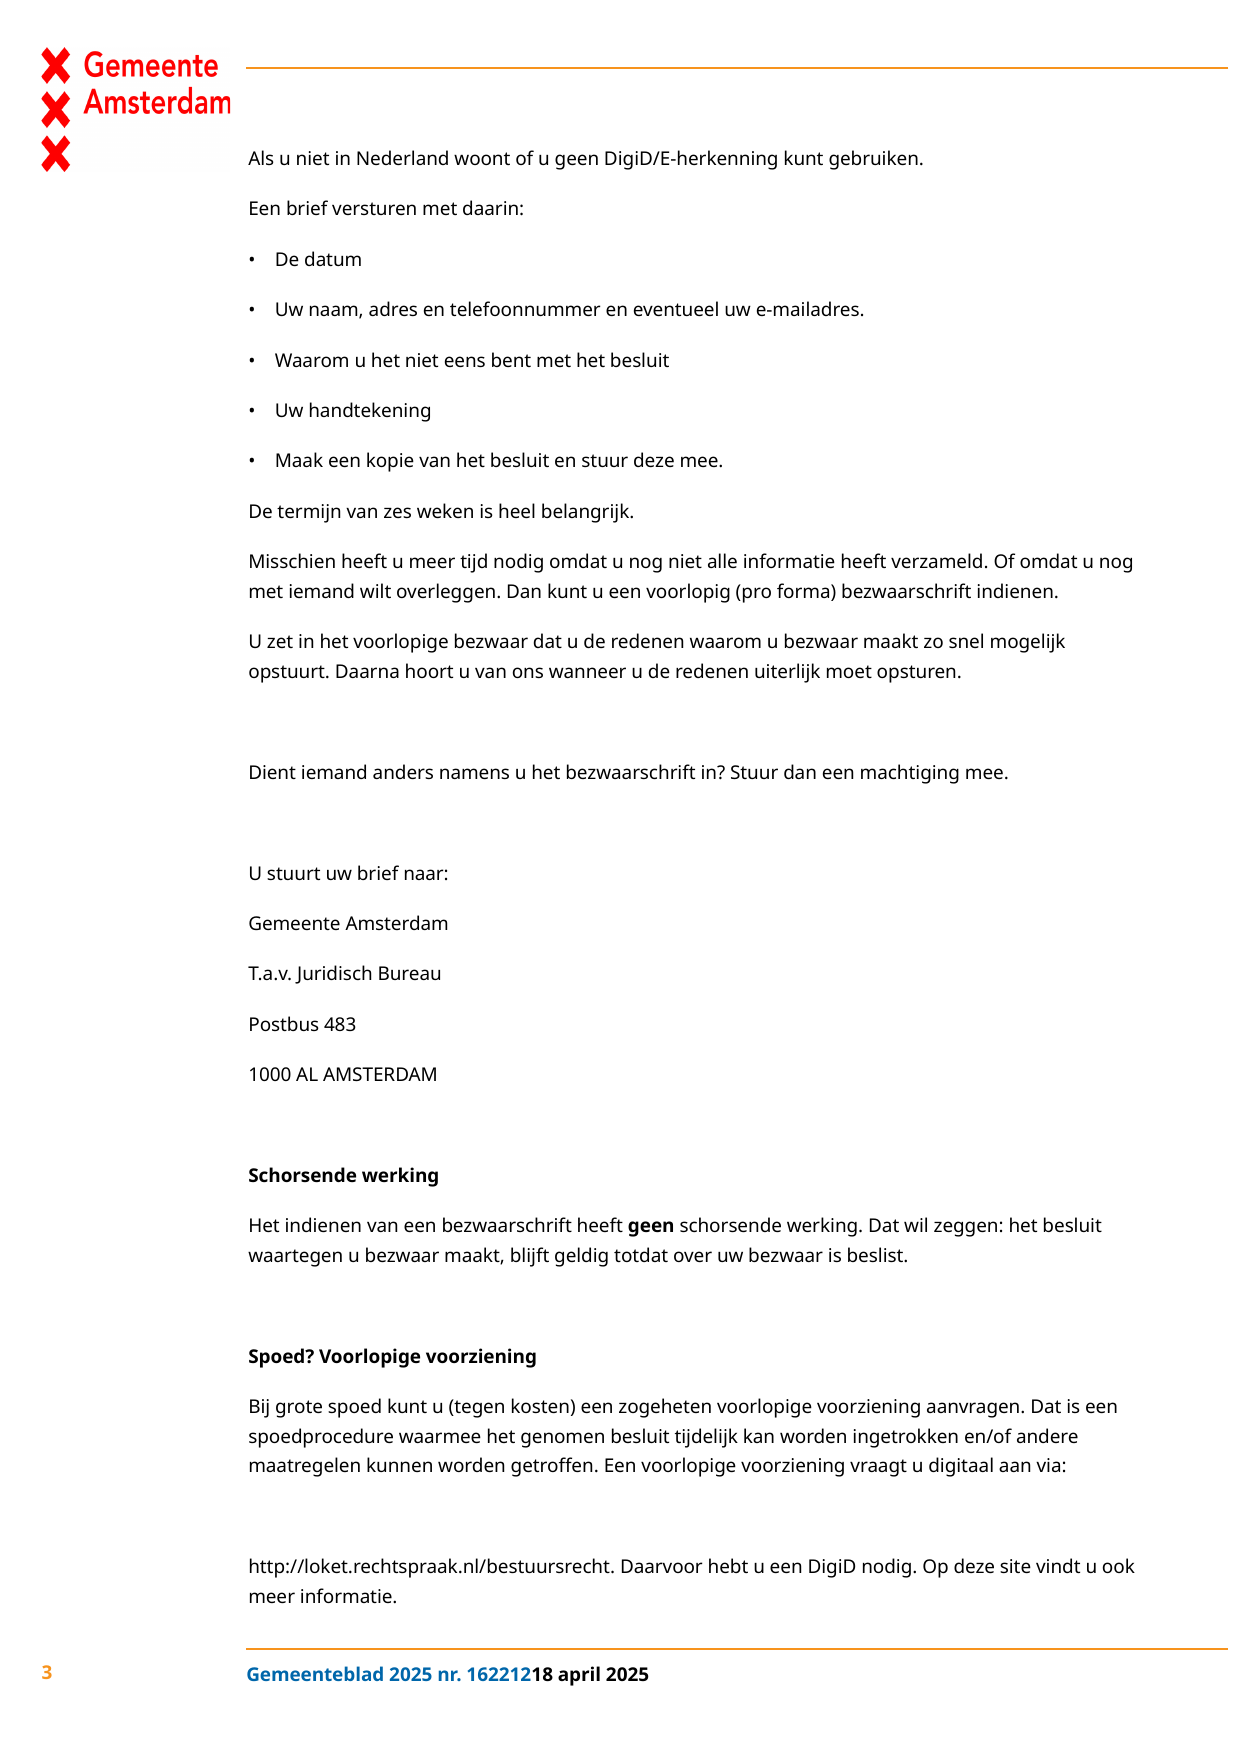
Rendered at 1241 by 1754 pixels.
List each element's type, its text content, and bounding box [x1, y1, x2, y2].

text T.a.v. Juridisch Bureau [248, 961, 1152, 986]
text Het indienen van een bezwaarschrift heeft geen schorsende werking. Dat wil zeggen: het besluit waartegen u bezwaar maakt, blijft geldig totdat over uw bezwaar is beslist. [248, 1213, 1152, 1268]
text Een brief versturen met daarin: [248, 196, 1152, 221]
text • Maak een kopie van het besluit en stuur deze mee. [248, 448, 1152, 473]
text De termijn van zes weken is heel belangrijk. [248, 498, 1152, 524]
text U zet in het voorlopige bezwaar dat u de redenen waarom u bezwaar maakt zo snel mogelijk opstuurt. Daarna hoort u van ons wanneer u de redenen uiterlijk moet opsturen. [248, 628, 1152, 684]
text Schorsende werking [248, 1162, 1152, 1188]
text Spoed? Voorlopige voorziening [248, 1343, 1152, 1369]
text U stuurt uw brief naar: [248, 860, 1152, 886]
text • Waarom u het niet eens bent met het besluit [248, 347, 1152, 373]
text Als u niet in Nederland woont of u geen DigiD/E-herkenning kunt gebruiken. [248, 145, 1152, 171]
text Bij grote spoed kunt u (tegen kosten) een zogeheten voorlopige voorziening aanvragen. Dat is een spoedprocedure waarmee het genomen besluit tijdelijk kan worden ingetrokken en/of andere maatregelen kunnen worden getroffen. Een voorlopige voorziening vraagt u digitaal aan via: [248, 1393, 1152, 1478]
text Misschien heeft u meer tijd nodig omdat u nog niet alle informatie heeft verzameld. Of omdat u nog met iemand wilt overleggen. Dan kunt u een voorlopig (pro forma) bezwaarschrift indienen. [248, 548, 1152, 604]
text • Uw naam, adres en telefoonnummer en eventueel uw e-mailadres. [248, 296, 1152, 322]
text http://loket.rechtspraak.nl/bestuursrecht. Daarvoor hebt u een DigiD nodig. Op deze site vindt u ook meer informatie. [248, 1553, 1152, 1609]
text Dient iemand anders namens u het bezwaarschrift in? Stuur dan een machtiging mee. [248, 759, 1152, 785]
text • De datum [248, 246, 1152, 272]
text • Uw handtekening [248, 397, 1152, 423]
text 1000 AL AMSTERDAM [248, 1061, 1152, 1087]
text Gemeente Amsterdam [248, 910, 1152, 936]
text Postbus 483 [248, 1011, 1152, 1037]
picture [41, 47, 231, 172]
